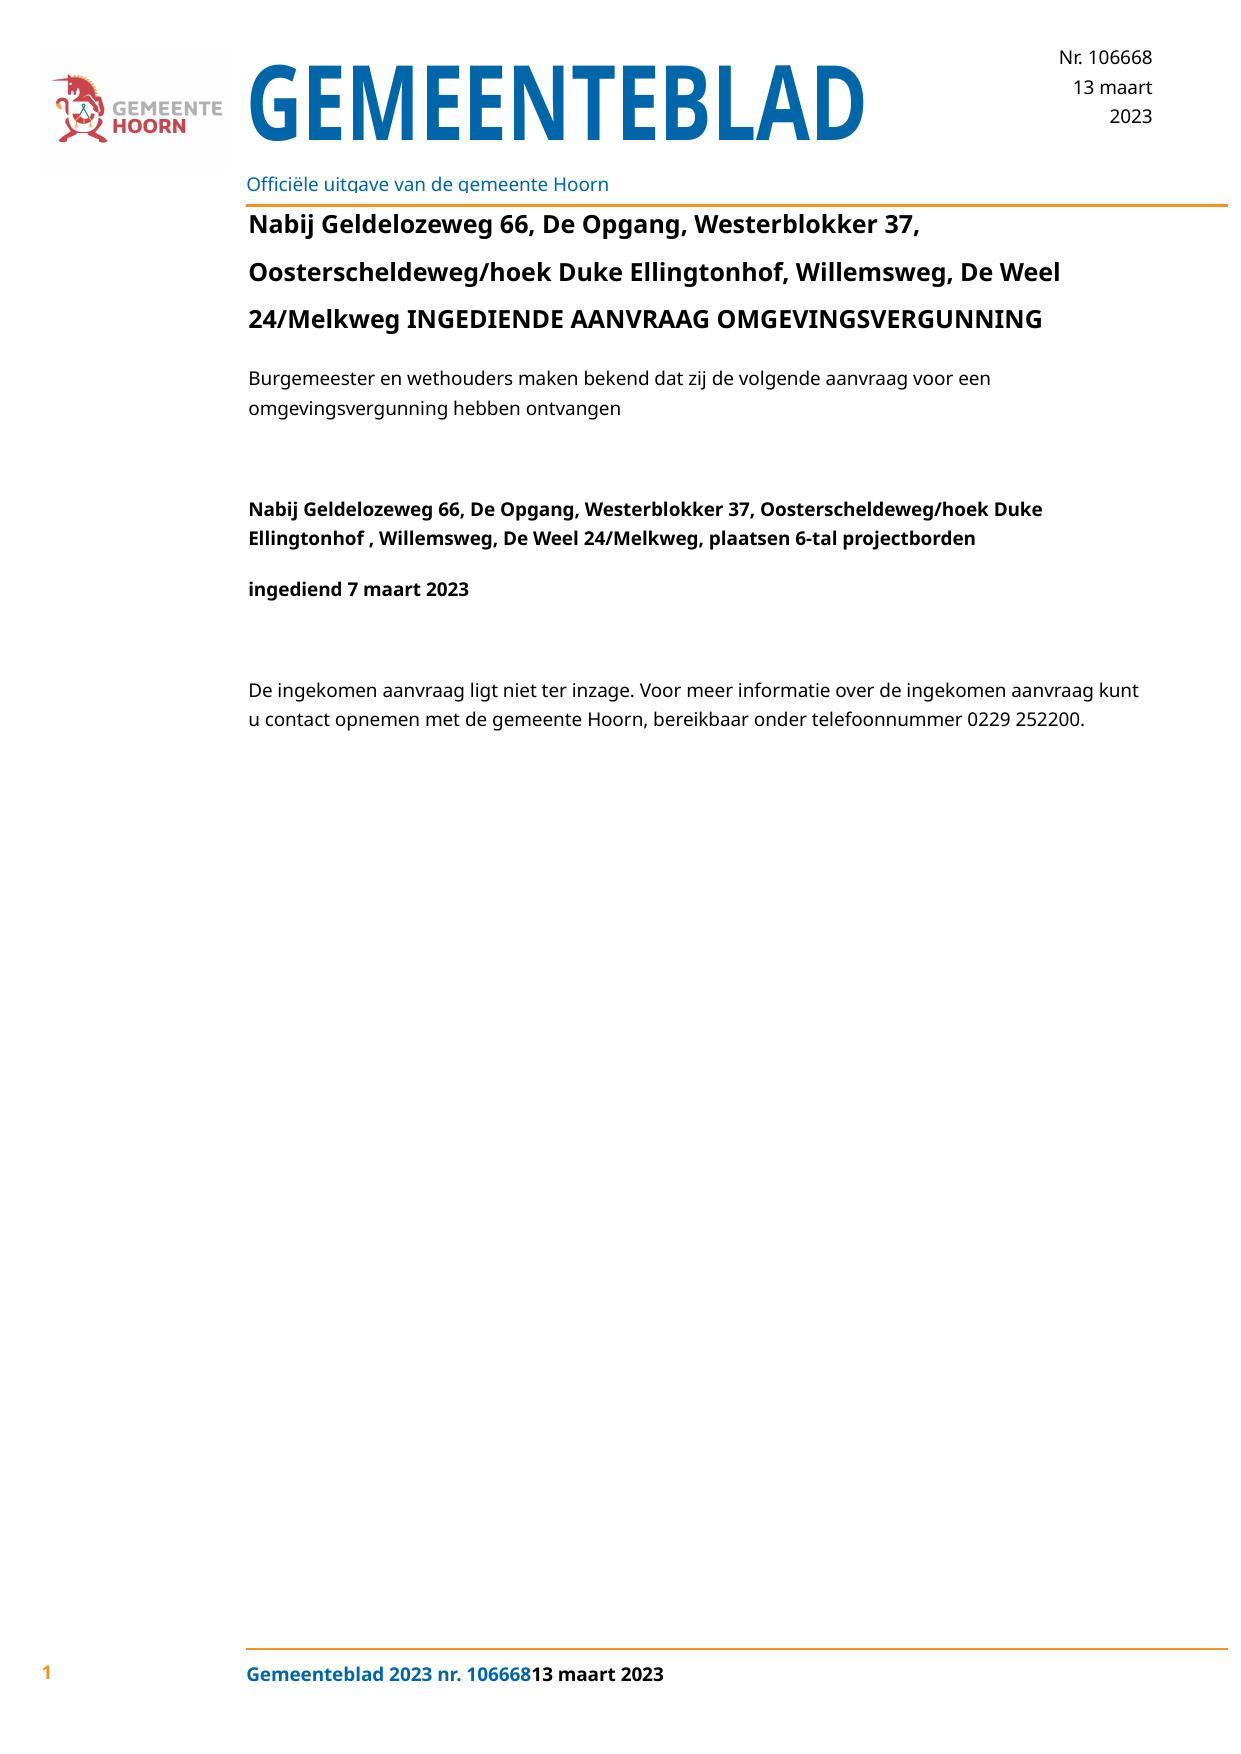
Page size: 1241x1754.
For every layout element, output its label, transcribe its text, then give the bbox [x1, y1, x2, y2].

text Nabij Geldelozeweg 66, De Opgang, Westerblokker 37, Oosterscheldeweg/hoek Duke Ellingtonhof , Willemsweg, De Weel 24/Melkweg, plaatsen 6-tal projectborden [248, 496, 1152, 551]
text Nabij Geldelozeweg 66, De Opgang, Westerblokker 37, Oosterscheldeweg/hoek Duke Ellingtonhof, Willemsweg, De Weel 24/Melkweg INGEDIENDE AANVRAAG OMGEVINGSVERGUNNING [248, 207, 1152, 336]
picture [41, 47, 231, 172]
text Burgemeester en wethouders maken bekend dat zij de volgende aanvraag voor een omgevingsvergunning hebben ontvangen [248, 366, 1152, 421]
text De ingekomen aanvraag ligt niet ter inzage. Voor meer informatie over de ingekomen aanvraag kunt u contact opnemen met de gemeente Hoorn, bereikbaar onder telefoonnummer 0229 252200. [248, 677, 1152, 732]
text ingediend 7 maart 2023 [248, 576, 1152, 602]
